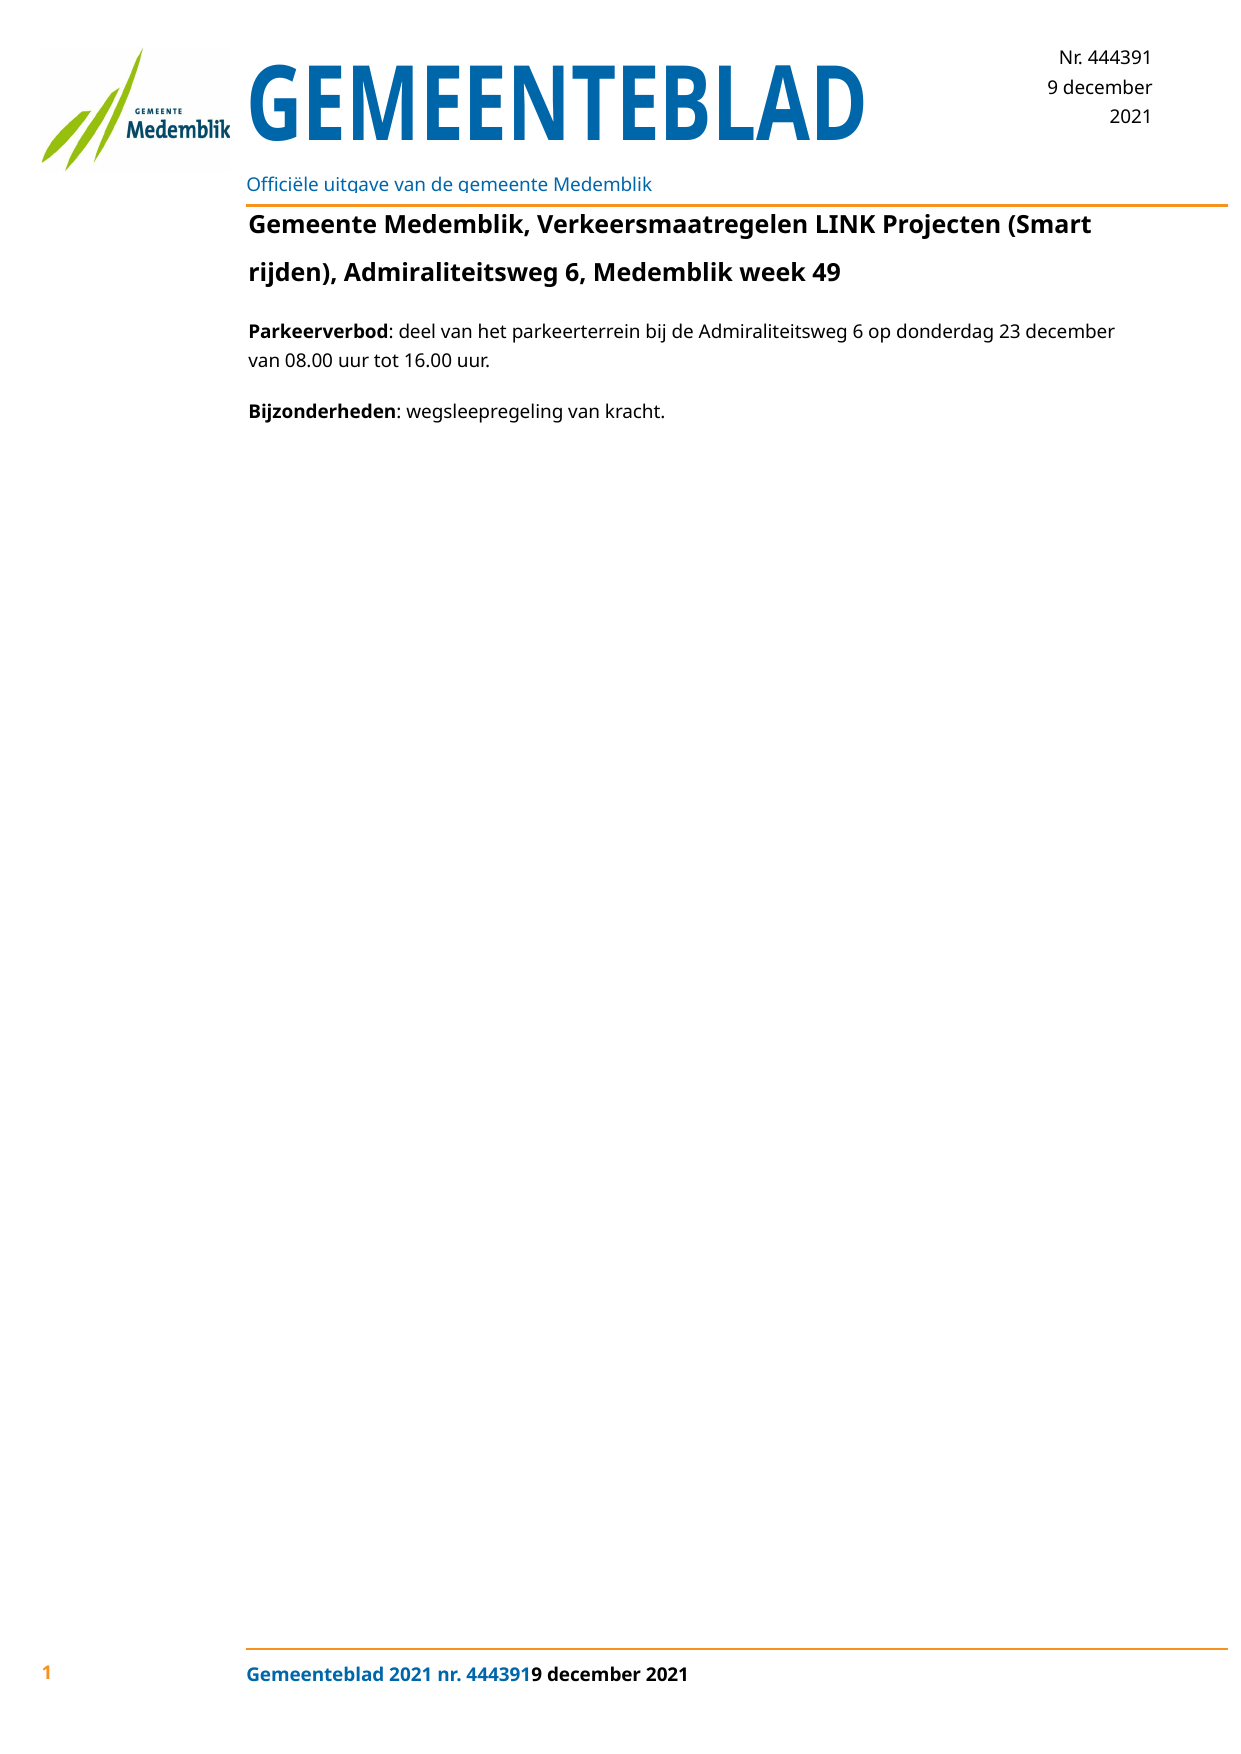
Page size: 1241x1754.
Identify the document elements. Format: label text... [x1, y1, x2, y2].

text Gemeente Medemblik, Verkeersmaatregelen LINK Projecten (Smart rijden), Admiraliteitsweg 6, Medemblik week 49 [248, 207, 1152, 288]
picture [41, 47, 231, 172]
text Bijzonderheden: wegsleepregeling van kracht. [248, 398, 1152, 424]
text Parkeerverbod: deel van het parkeerterrein bij de Admiraliteitsweg 6 op donderdag 23 december van 08.00 uur tot 16.00 uur. [248, 318, 1152, 373]
